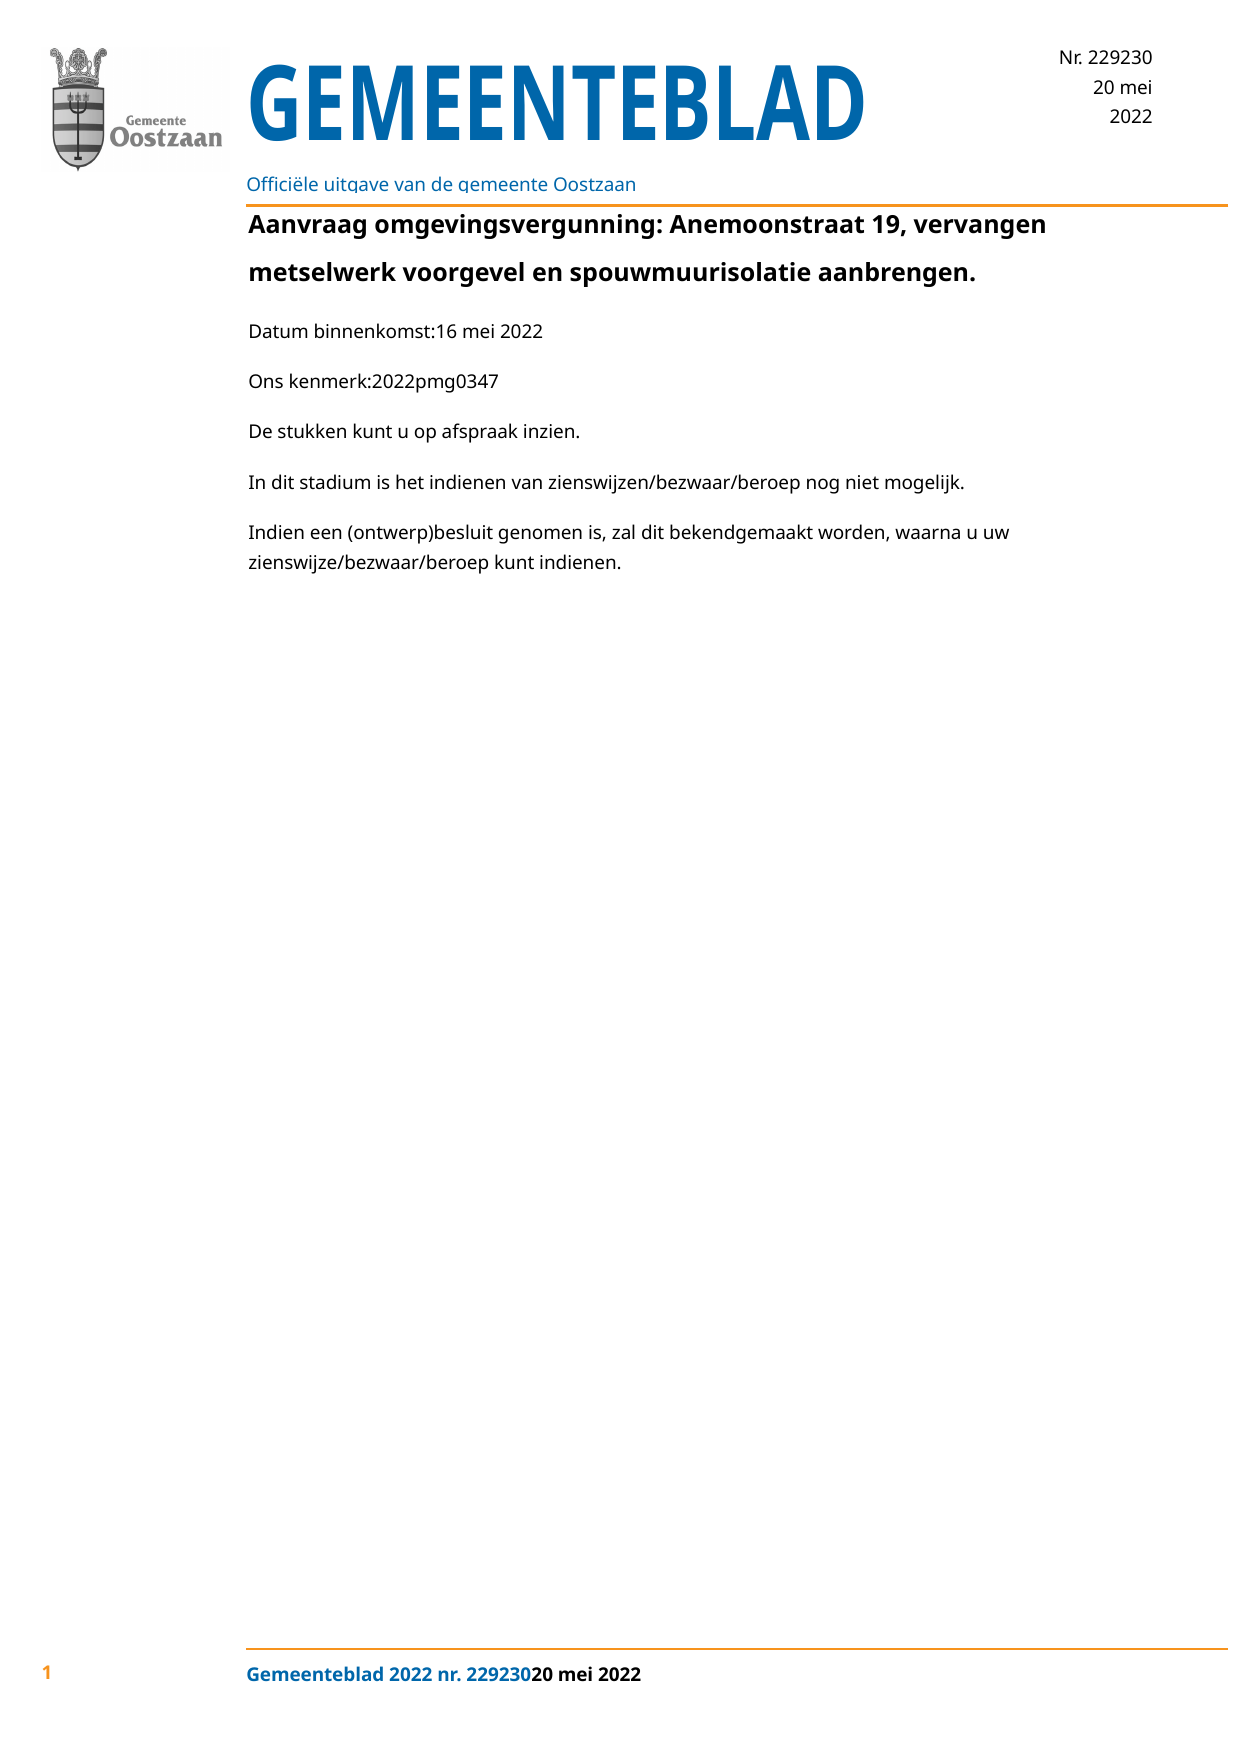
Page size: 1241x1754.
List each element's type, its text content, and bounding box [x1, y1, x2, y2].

text De stukken kunt u op afspraak inzien. [248, 419, 1152, 444]
text Ons kenmerk:2022pmg0347 [248, 368, 1152, 394]
text Datum binnenkomst:16 mei 2022 [248, 318, 1152, 344]
text Indien een (ontwerp)besluit genomen is, zal dit bekendgemaakt worden, waarna u uw zienswijze/bezwaar/beroep kunt indienen. [248, 519, 1152, 575]
picture [41, 47, 231, 172]
text Aanvraag omgevingsvergunning: Anemoonstraat 19, vervangen metselwerk voorgevel en spouwmuurisolatie aanbrengen. [248, 207, 1152, 288]
text In dit stadium is het indienen van zienswijzen/bezwaar/beroep nog niet mogelijk. [248, 469, 1152, 495]
